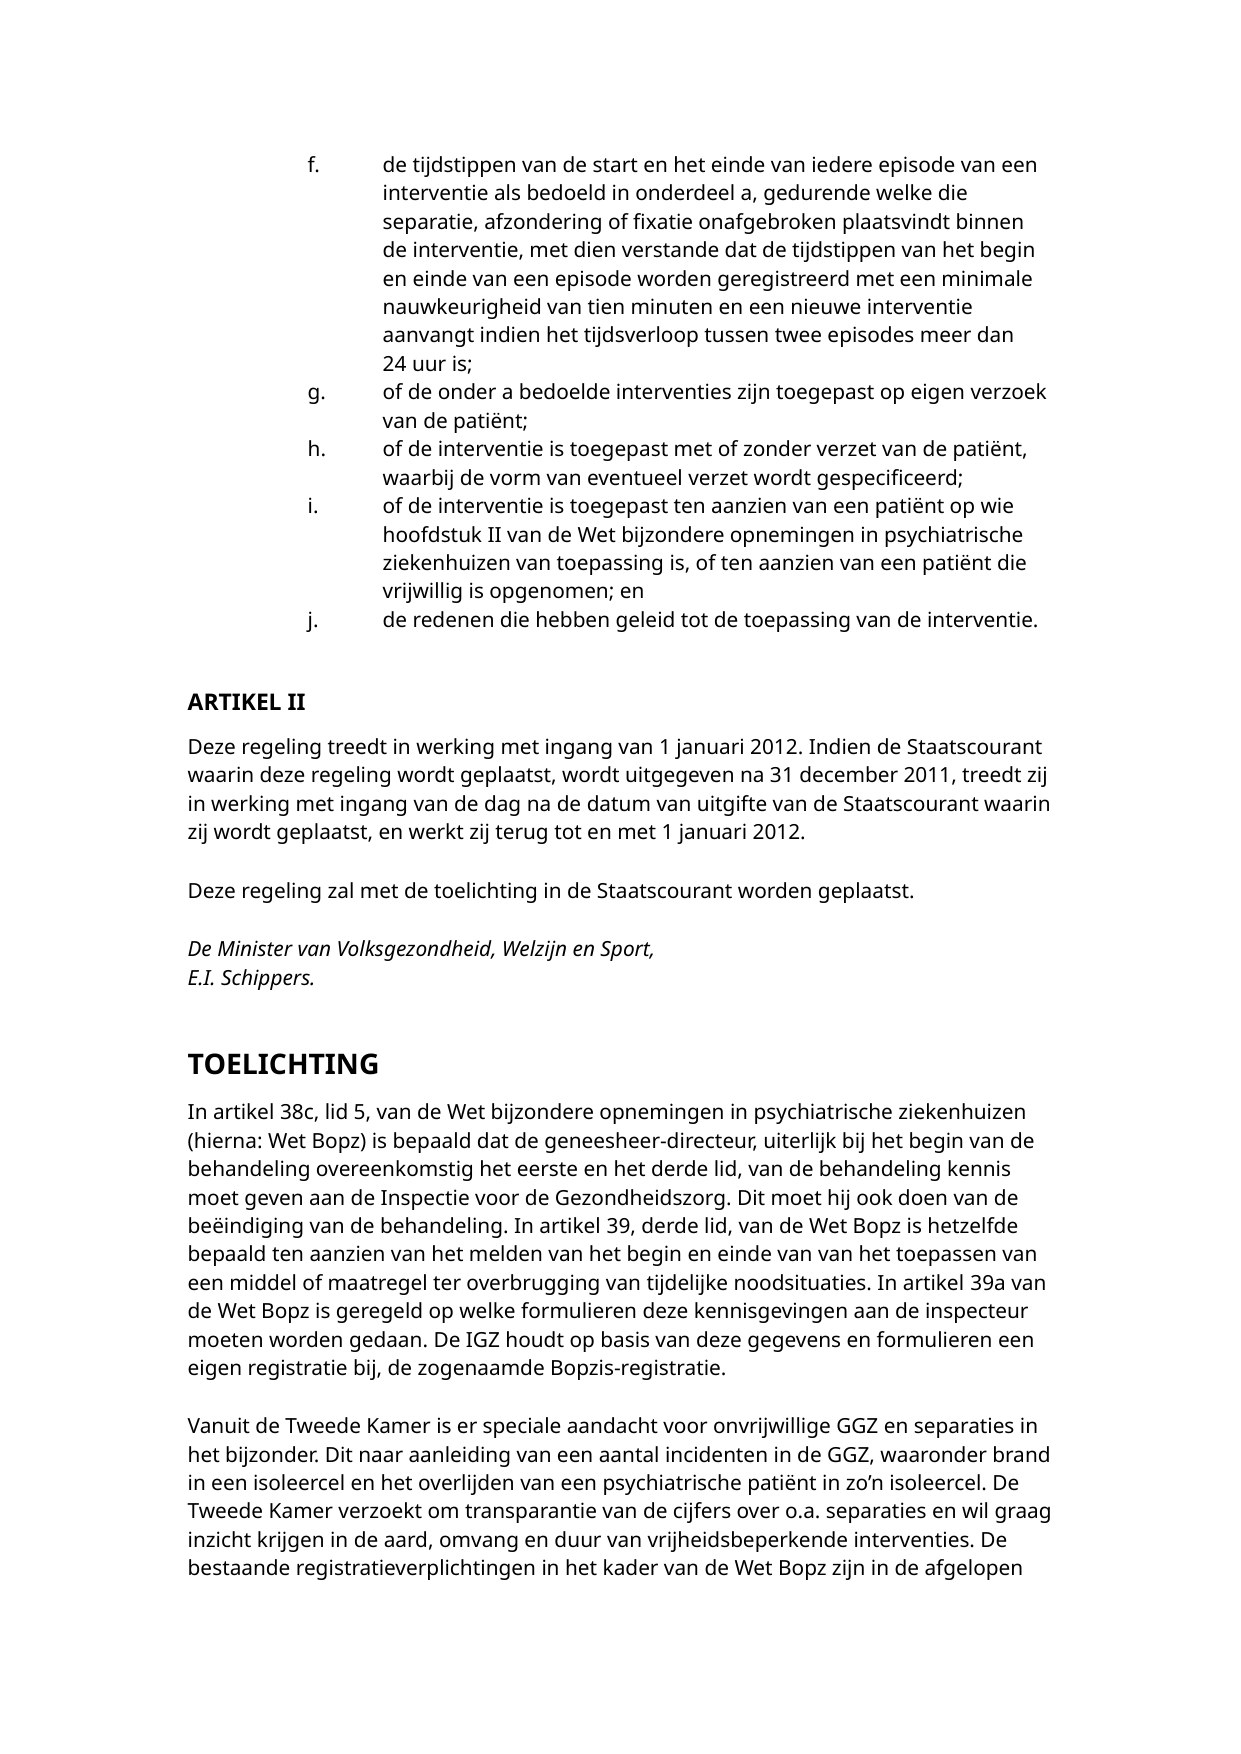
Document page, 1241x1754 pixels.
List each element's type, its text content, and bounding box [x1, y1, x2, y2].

text Deze regeling treedt in werking met ingang van 1 januari 2012. Indien de Staatscourant waarin deze regeling wordt geplaatst, wordt uitgegeven na 31 december 2011, treedt zij in werking met ingang van de dag na de datum van uitgifte van de Staatscourant waarin zij wordt geplaatst, en werkt zij terug tot en met 1 januari 2012. [187, 732, 1053, 846]
list de tijdstippen van de start en het einde van iedere episode van een interventie als bedoeld in onderdeel a, gedurende welke die separatie, afzondering of fixatie onafgebroken plaatsvindt binnen de interventie, met dien verstande dat de tijdstippen van het begin en einde van een episode worden geregistreerd met een minimale nauwkeurigheid van tien minuten en een nieuwe interventie aanvangt indien het tijdsverloop tussen twee episodes meer dan 24 uur is; [307, 150, 1053, 377]
text De Minister van Volksgezondheid, Welzijn en Sport, [187, 934, 1053, 963]
list of de interventie is toegepast ten aanzien van een patiënt op wie hoofdstuk II van de Wet bijzondere opnemingen in psychiatrische ziekenhuizen van toepassing is, of ten aanzien van een patiënt die vrijwillig is opgenomen; en [307, 491, 1053, 605]
text Vanuit de Tweede Kamer is er speciale aandacht voor onvrijwillige GGZ en separaties in het bijzonder. Dit naar aanleiding van een aantal incidenten in de GGZ, waaronder brand in een isoleercel en het overlijden van een psychiatrische patiënt in zo’n isoleercel. De Tweede Kamer verzoekt om transparantie van de cijfers over o.a. separaties en wil graag inzicht krijgen in de aard, omvang en duur van vrijheidsbeperkende interventies. De bestaande registratieverplichtingen in het kader van de Wet Bopz zijn in de afgelopen [187, 1411, 1053, 1582]
list of de interventie is toegepast met of zonder verzet van de patiënt, waarbij de vorm van eventueel verzet wordt gespecificeerd; [307, 434, 1053, 491]
subtitle TOELICHTING [187, 1044, 1053, 1082]
list of de onder a bedoelde interventies zijn toegepast op eigen verzoek van de patiënt; [307, 377, 1053, 434]
text E.I. Schippers. [187, 963, 1053, 991]
subtitle ARTIKEL II [187, 686, 1053, 717]
text In artikel 38c, lid 5, van de Wet bijzondere opnemingen in psychiatrische ziekenhuizen (hierna: Wet Bopz) is bepaald dat de geneesheer-directeur, uiterlijk bij het begin van de behandeling overeenkomstig het eerste en het derde lid, van de behandeling kennis moet geven aan de Inspectie voor de Gezondheidszorg. Dit moet hij ook doen van de beëindiging van de behandeling. In artikel 39, derde lid, van de Wet Bopz is hetzelfde bepaald ten aanzien van het melden van het begin en einde van van het toepassen van een middel of maatregel ter overbrugging van tijdelijke noodsituaties. In artikel 39a van de Wet Bopz is geregeld op welke formulieren deze kennisgevingen aan de inspecteur moeten worden gedaan. De IGZ houdt op basis van deze gegevens en formulieren een eigen registratie bij, de zogenaamde Bopzis-registratie. [187, 1097, 1053, 1382]
text Deze regeling zal met de toelichting in de Staatscourant worden geplaatst. [187, 876, 1053, 904]
list de redenen die hebben geleid tot de toepassing van de interventie. [307, 605, 1053, 633]
